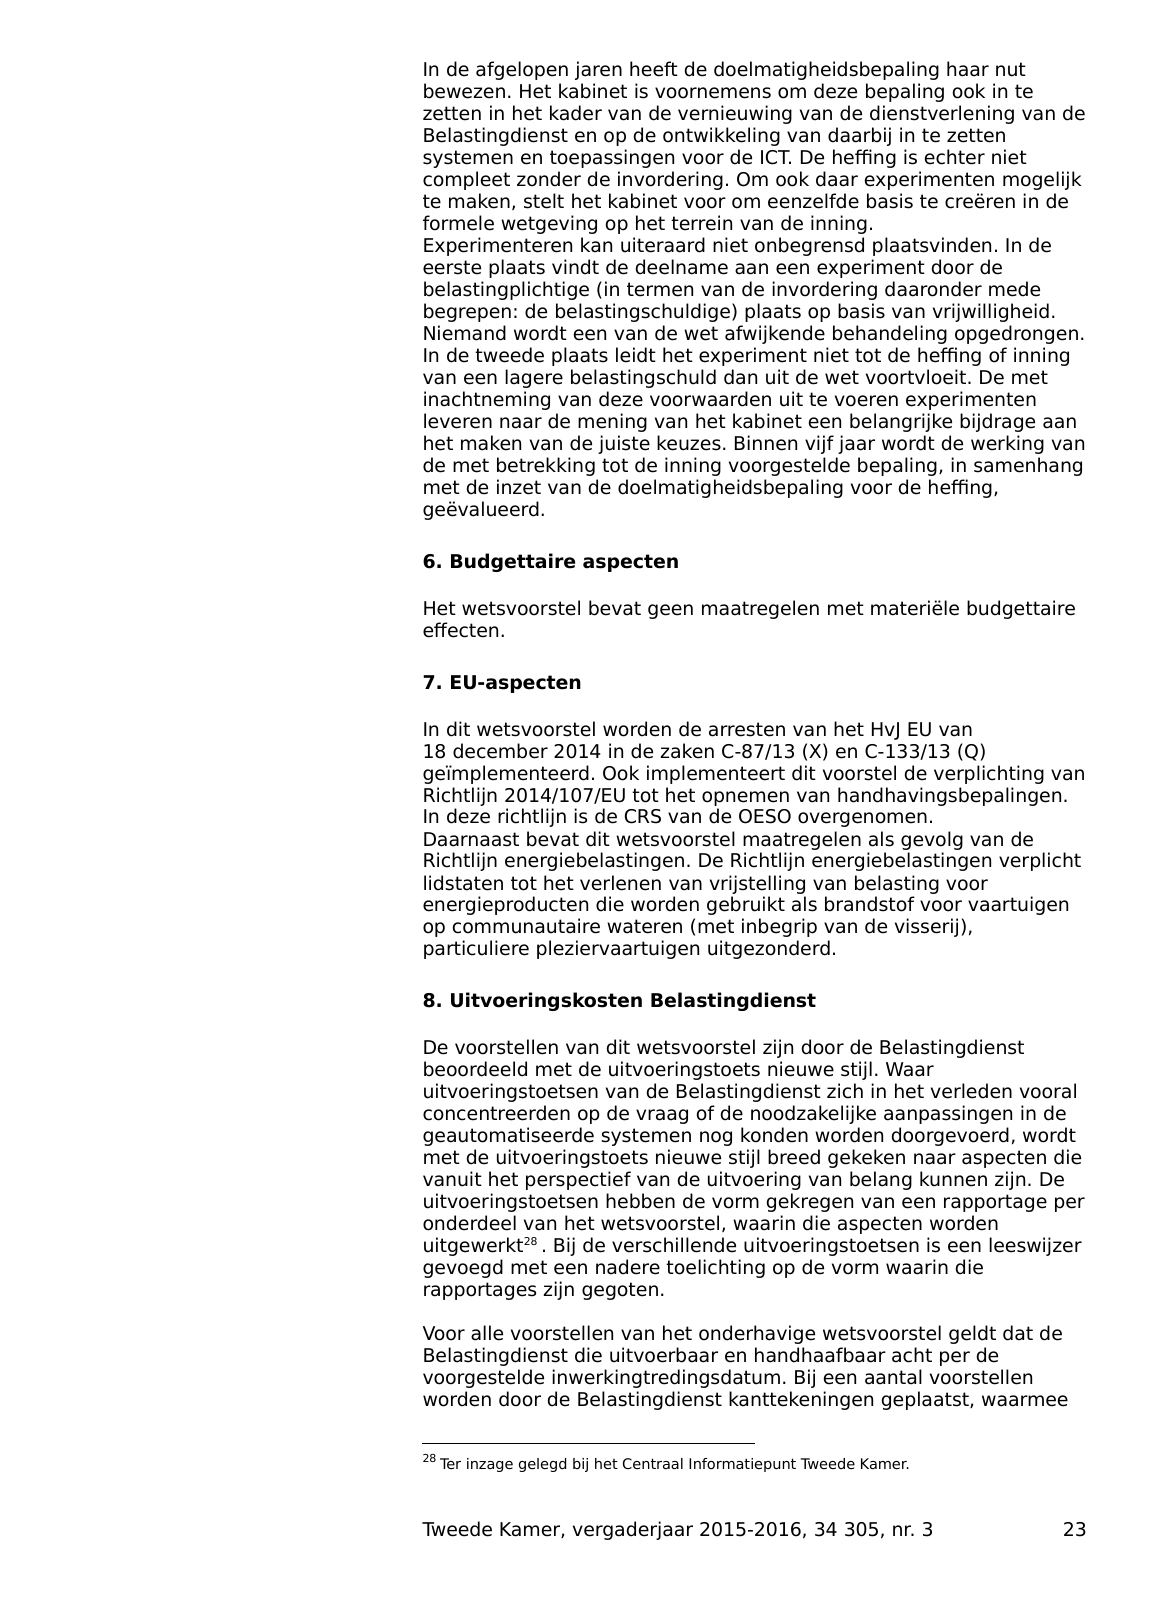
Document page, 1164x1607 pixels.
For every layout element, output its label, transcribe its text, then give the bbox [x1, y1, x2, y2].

text Daarnaast bevat dit wetsvoorstel maatregelen als gevolg van de Richtlijn energiebelastingen. De Richtlijn energiebelastingen verplicht lidstaten tot het verlenen van vrijstelling van belasting voor energieproducten die worden gebruikt als brandstof voor vaartuigen op communautaire wateren (met inbegrip van de visserij), particuliere pleziervaartuigen uitgezonderd. [422, 828, 1087, 960]
text In dit wetsvoorstel worden de arresten van het HvJ EU van 18 december 2014 in de zaken C-87/13 (X) en C-133/13 (Q) geïmplementeerd. Ook implementeert dit voorstel de verplichting van Richtlijn 2014/107/EU tot het opnemen van handhavingsbepalingen. In deze richtlijn is de CRS van de OESO overgenomen. [422, 718, 1087, 828]
text In de afgelopen jaren heeft de doelmatigheidsbepaling haar nut bewezen. Het kabinet is voornemens om deze bepaling ook in te zetten in het kader van de vernieuwing van de dienstverlening van de Belastingdienst en op de ontwikkeling van daarbij in te zetten systemen en toepassingen voor de ICT. De heffing is echter niet compleet zonder de invordering. Om ook daar experimenten mogelijk te maken, stelt het kabinet voor om eenzelfde basis te creёren in de formele wetgeving op het terrein van de inning. [422, 59, 1087, 235]
subtitle 7. EU-aspecten [422, 672, 1087, 693]
subtitle 6. Budgettaire aspecten [422, 551, 1087, 573]
text Voor alle voorstellen van het onderhavige wetsvoorstel geldt dat de Belastingdienst die uitvoerbaar en handhaafbaar acht per de voorgestelde inwerkingtredingsdatum. Bij een aantal voorstellen worden door de Belastingdienst kanttekeningen geplaatst, waarmee [422, 1323, 1087, 1411]
text De voorstellen van dit wetsvoorstel zijn door de Belastingdienst beoordeeld met de uitvoeringstoets nieuwe stijl. Waar uitvoeringstoetsen van de Belastingdienst zich in het verleden vooral concentreerden op de vraag of de noodzakelijke aanpassingen in de geautomatiseerde systemen nog konden worden doorgevoerd, wordt met de uitvoeringstoets nieuwe stijl breed gekeken naar aspecten die vanuit het perspectief van de uitvoering van belang kunnen zijn. De uitvoeringstoetsen hebben de vorm gekregen van een rapportage per onderdeel van het wetsvoorstel, waarin die aspecten worden uitgewerkt. Bij de verschillende uitvoeringstoetsen is een leeswijzer gevoegd met een nadere toelichting op de vorm waarin die rapportages zijn gegoten. [422, 1037, 1087, 1301]
text Ter inzage gelegd bij het Centraal Informatiepunt Tweede Kamer. [422, 1452, 1087, 1474]
subtitle 8. Uitvoeringskosten Belastingdienst [422, 990, 1087, 1012]
text Experimenteren kan uiteraard niet onbegrensd plaatsvinden. In de eerste plaats vindt de deelname aan een experiment door de belastingplichtige (in termen van de invordering daaronder mede begrepen: de belastingschuldige) plaats op basis van vrijwilligheid. Niemand wordt een van de wet afwijkende behandeling opgedrongen. In de tweede plaats leidt het experiment niet tot de heffing of inning van een lagere belastingschuld dan uit de wet voortvloeit. De met inachtneming van deze voorwaarden uit te voeren experimenten leveren naar de mening van het kabinet een belangrijke bijdrage aan het maken van de juiste keuzes. Binnen vijf jaar wordt de werking van de met betrekking tot de inning voorgestelde bepaling, in samenhang met de inzet van de doelmatigheidsbepaling voor de heffing, geëvalueerd. [422, 235, 1087, 521]
text Het wetsvoorstel bevat geen maatregelen met materiële budgettaire effecten. [422, 598, 1087, 642]
